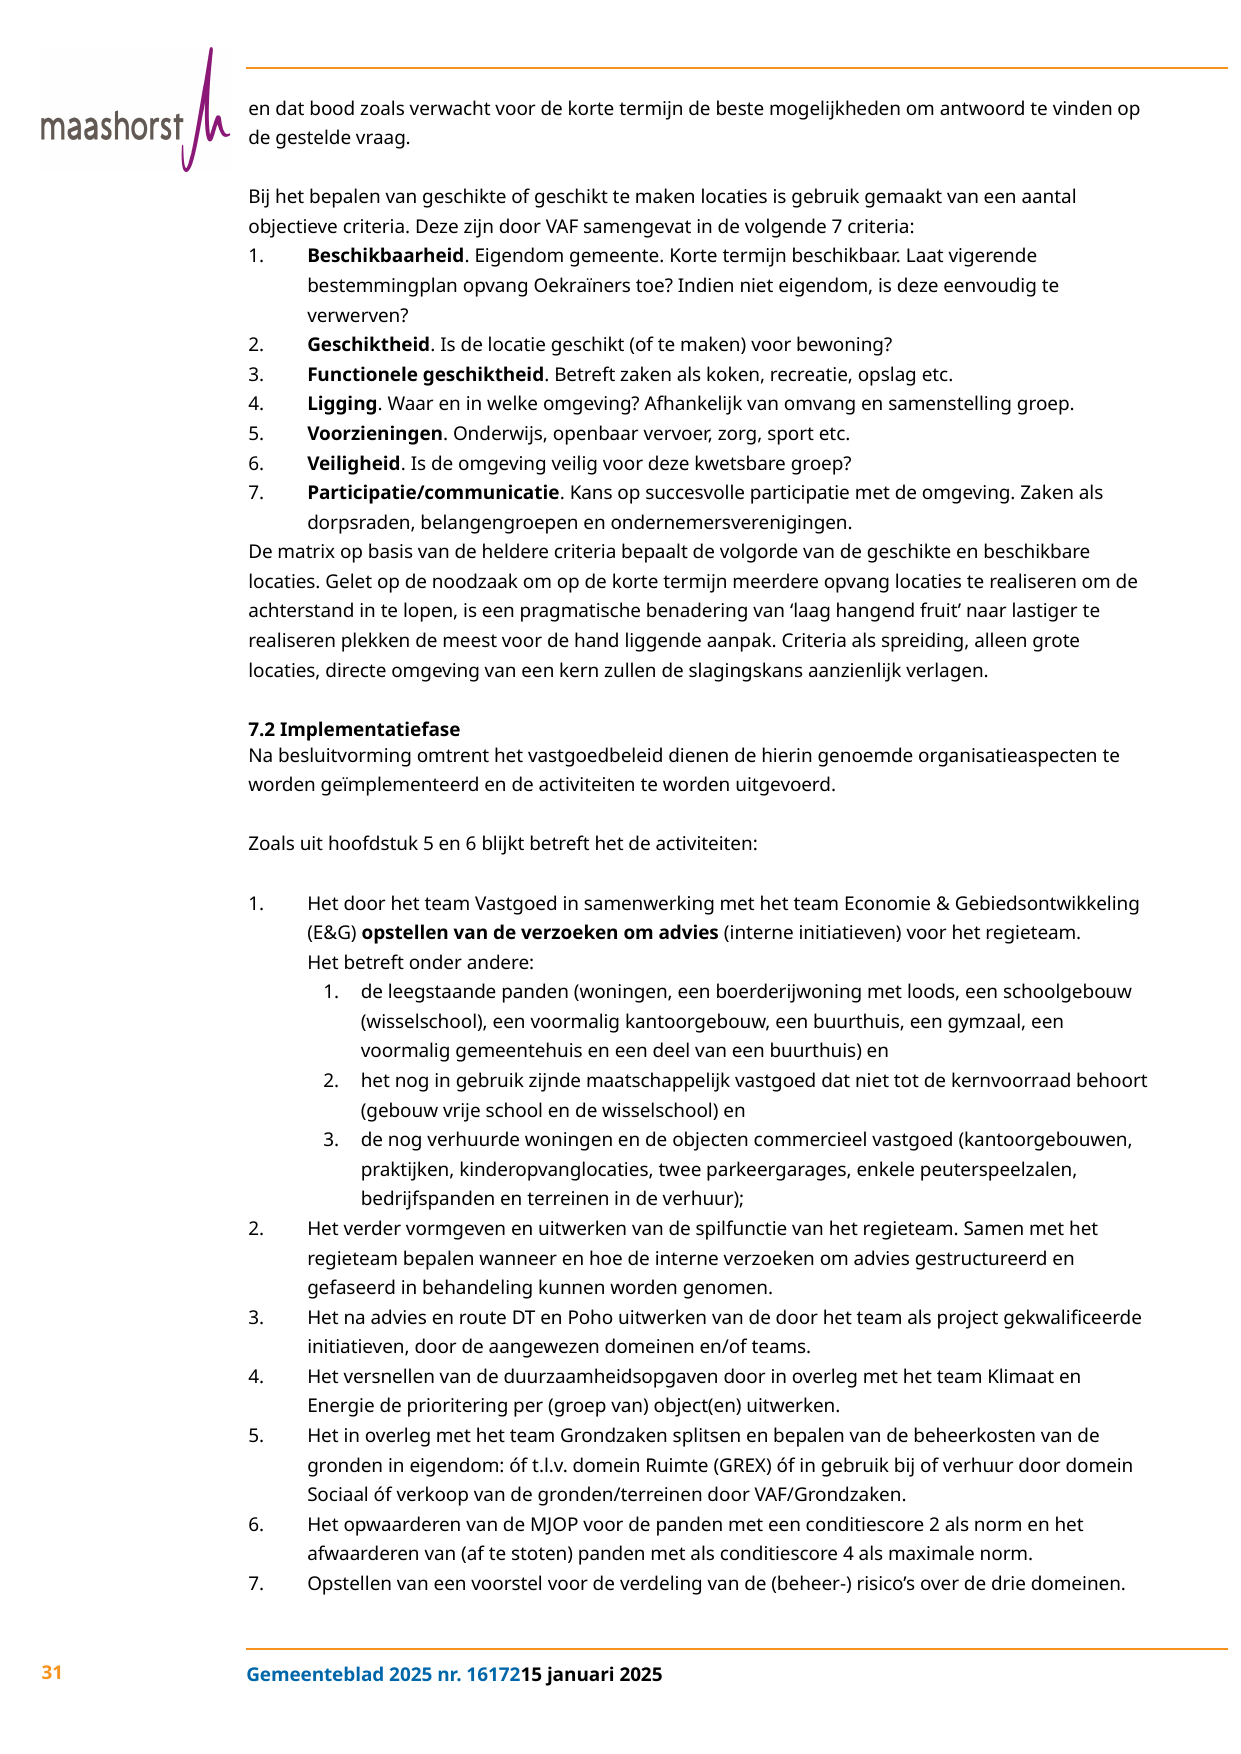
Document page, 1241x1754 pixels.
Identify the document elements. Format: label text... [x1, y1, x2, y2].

text Zoals uit hoofdstuk 5 en 6 blijkt betreft het de activiteiten: [248, 831, 1152, 856]
list Opstellen van een voorstel voor de verdeling van de (beheer-) risico’s over de drie domeinen. [248, 1570, 1152, 1596]
list Beschikbaarheid. Eigendom gemeente. Korte termijn beschikbaar. Laat vigerende bestemmingplan opvang Oekraïners toe? Indien niet eigendom, is deze eenvoudig te verwerven? [248, 243, 1152, 328]
picture [41, 47, 231, 172]
list Het in overleg met het team Grondzaken splitsen en bepalen van de beheerkosten van de gronden in eigendom: óf t.l.v. domein Ruimte (GREX) óf in gebruik bij of verhuur door domein Sociaal óf verkoop van de gronden/terreinen door VAF/Grondzaken. [248, 1422, 1152, 1507]
text Na besluitvorming omtrent het vastgoedbeleid dienen de hierin genoemde organisatieaspecten te worden geïmplementeerd en de activiteiten te worden uitgevoerd. [248, 742, 1152, 797]
list Geschiktheid. Is de locatie geschikt (of te maken) voor bewoning? [248, 331, 1152, 357]
list de nog verhuurde woningen en de objecten commercieel vastgoed (kantoorgebouwen, praktijken, kinderopvanglocaties, twee parkeergarages, enkele peuterspeelzalen, bedrijfspanden en terreinen in de verhuur); [323, 1126, 1152, 1211]
list Het door het team Vastgoed in samenwerking met het team Economie & Gebiedsontwikkeling (E&G) opstellen van de verzoeken om advies (interne initiatieven) voor het regieteam. [248, 890, 1152, 945]
list Het betreft onder andere: [248, 949, 1152, 974]
list Participatie/communicatie. Kans op succesvolle participatie met de omgeving. Zaken als dorpsraden, belangengroepen en ondernemersverenigingen. [248, 479, 1152, 535]
list Het verder vormgeven en uitwerken van de spilfunctie van het regieteam. Samen met het regieteam bepalen wanneer en hoe de interne verzoeken om advies gestructureerd en gefaseerd in behandeling kunnen worden genomen. [248, 1215, 1152, 1300]
list Het na advies en route DT en Poho uitwerken van de door het team als project gekwalificeerde initiatieven, door de aangewezen domeinen en/of teams. [248, 1304, 1152, 1359]
list Veiligheid. Is de omgeving veilig voor deze kwetsbare groep? [248, 450, 1152, 476]
text 7.2 Implementatiefase [248, 716, 1152, 742]
list de leegstaande panden (woningen, een boerderijwoning met loods, een schoolgebouw (wisselschool), een voormalig kantoorgebouw, een buurthuis, een gymzaal, een voormalig gemeentehuis en een deel van een buurthuis) en [323, 978, 1152, 1063]
text en dat bood zoals verwacht voor de korte termijn de beste mogelijkheden om antwoord te vinden op de gestelde vraag. [248, 95, 1152, 150]
list Het versnellen van de duurzaamheidsopgaven door in overleg met het team Klimaat en Energie de prioritering per (groep van) object(en) uitwerken. [248, 1363, 1152, 1418]
list Functionele geschiktheid. Betreft zaken als koken, recreatie, opslag etc. [248, 361, 1152, 387]
text Bij het bepalen van geschikte of geschikt te maken locaties is gebruik gemaakt van een aantal objectieve criteria. Deze zijn door VAF samengevat in de volgende 7 criteria: [248, 183, 1152, 239]
list Het opwaarderen van de MJOP voor de panden met een conditiescore 2 als norm en het afwaarderen van (af te stoten) panden met als conditiescore 4 als maximale norm. [248, 1511, 1152, 1566]
list het nog in gebruik zijnde maatschappelijk vastgoed dat niet tot de kernvoorraad behoort (gebouw vrije school en de wisselschool) en [323, 1067, 1152, 1122]
list Ligging. Waar en in welke omgeving? Afhankelijk van omvang en samenstelling groep. [248, 391, 1152, 416]
text De matrix op basis van de heldere criteria bepaalt de volgorde van de geschikte en beschikbare locaties. Gelet op de noodzaak om op de korte termijn meerdere opvang locaties te realiseren om de achterstand in te lopen, is een pragmatische benadering van ‘laag hangend fruit’ naar lastiger te realiseren plekken de meest voor de hand liggende aanpak. Criteria als spreiding, alleen grote locaties, directe omgeving van een kern zullen de slagingskans aanzienlijk verlagen. [248, 538, 1152, 683]
list Voorzieningen. Onderwijs, openbaar vervoer, zorg, sport etc. [248, 420, 1152, 446]
